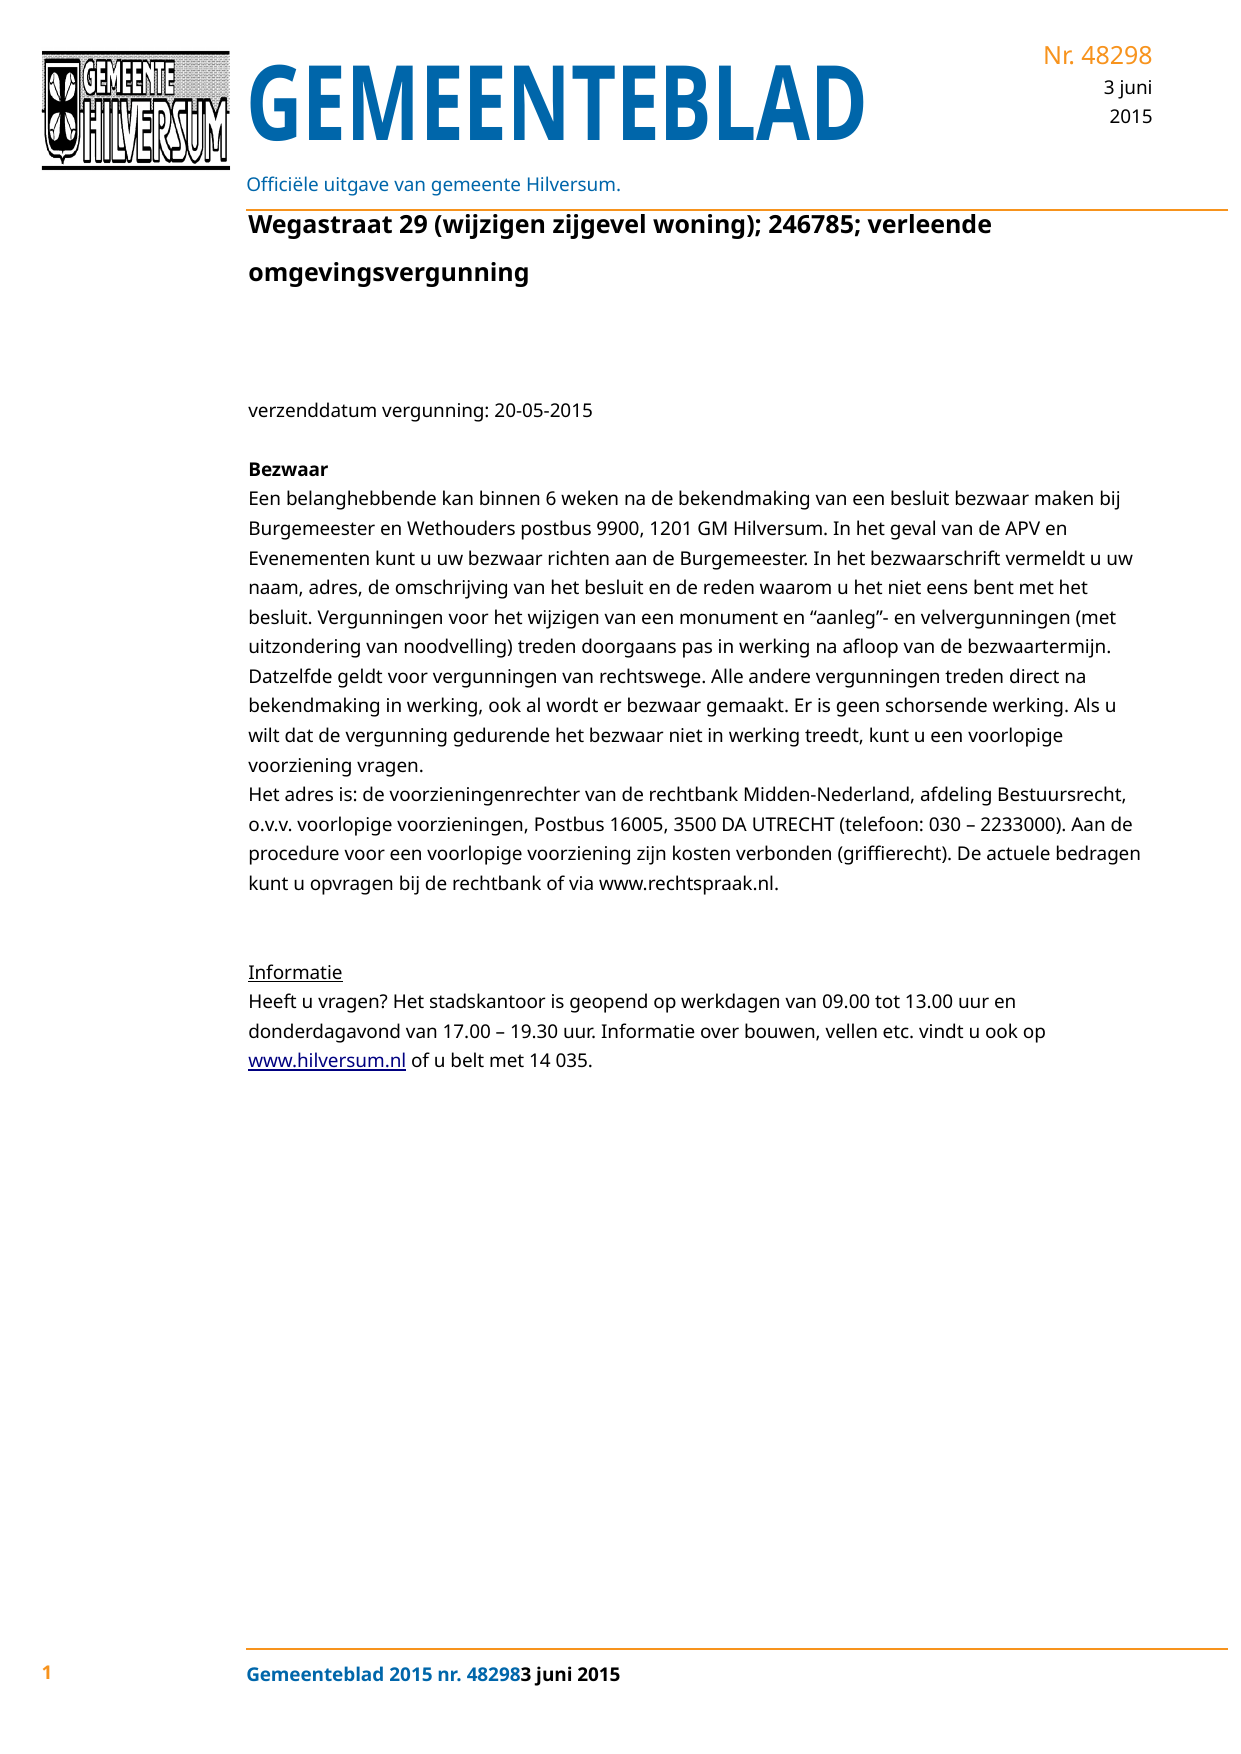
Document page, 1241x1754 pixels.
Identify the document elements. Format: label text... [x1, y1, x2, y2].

text Bezwaar [248, 456, 1152, 482]
text Het adres is: de voorzieningenrechter van de rechtbank Midden-Nederland, afdeling Bestuursrecht, o.v.v. voorlopige voorzieningen, Postbus 16005, 3500 DA UTRECHT (telefoon: 030 – 2233000). Aan de procedure voor een voorlopige voorziening zijn kosten verbonden (griffierecht). De actuele bedragen kunt u opvragen bij de rechtbank of via www.rechtspraak.nl. [248, 781, 1152, 896]
text Een belanghebbende kan binnen 6 weken na de bekendmaking van een besluit bezwaar maken bij Burgemeester en Wethouders postbus 9900, 1201 GM Hilversum. In het geval van de APV en Evenementen kunt u uw bezwaar richten aan de Burgemeester. In het bezwaarschrift vermeldt u uw naam, adres, de omschrijving van het besluit en de reden waarom u het niet eens bent met het besluit. Vergunningen voor het wijzigen van een monument en “aanleg”- en velvergunningen (met uitzondering van noodvelling) treden doorgaans pas in werking na afloop van de bezwaartermijn. Datzelfde geldt voor vergunningen van rechtswege. Alle andere vergunningen treden direct na bekendmaking in werking, ook al wordt er bezwaar gemaakt. Er is geen schorsende werking. Als u wilt dat de vergunning gedurende het bezwaar niet in werking treedt, kunt u een voorlopige voorziening vragen. [248, 486, 1152, 777]
text verzenddatum vergunning: 20-05-2015 [248, 397, 1152, 422]
text Wegastraat 29 (wijzigen zijgevel woning); 246785; verleende omgevingsvergunning [248, 211, 1152, 288]
text Informatie [248, 959, 1152, 984]
text Heeft u vragen? Het stadskantoor is geopend op werkdagen van 09.00 tot 13.00 uur en donderdagavond van 17.00 – 19.30 uur. Informatie over bouwen, vellen etc. vindt u ook op www.hilversum.nl of u belt met 14 035. [248, 988, 1152, 1073]
picture [41, 47, 231, 172]
